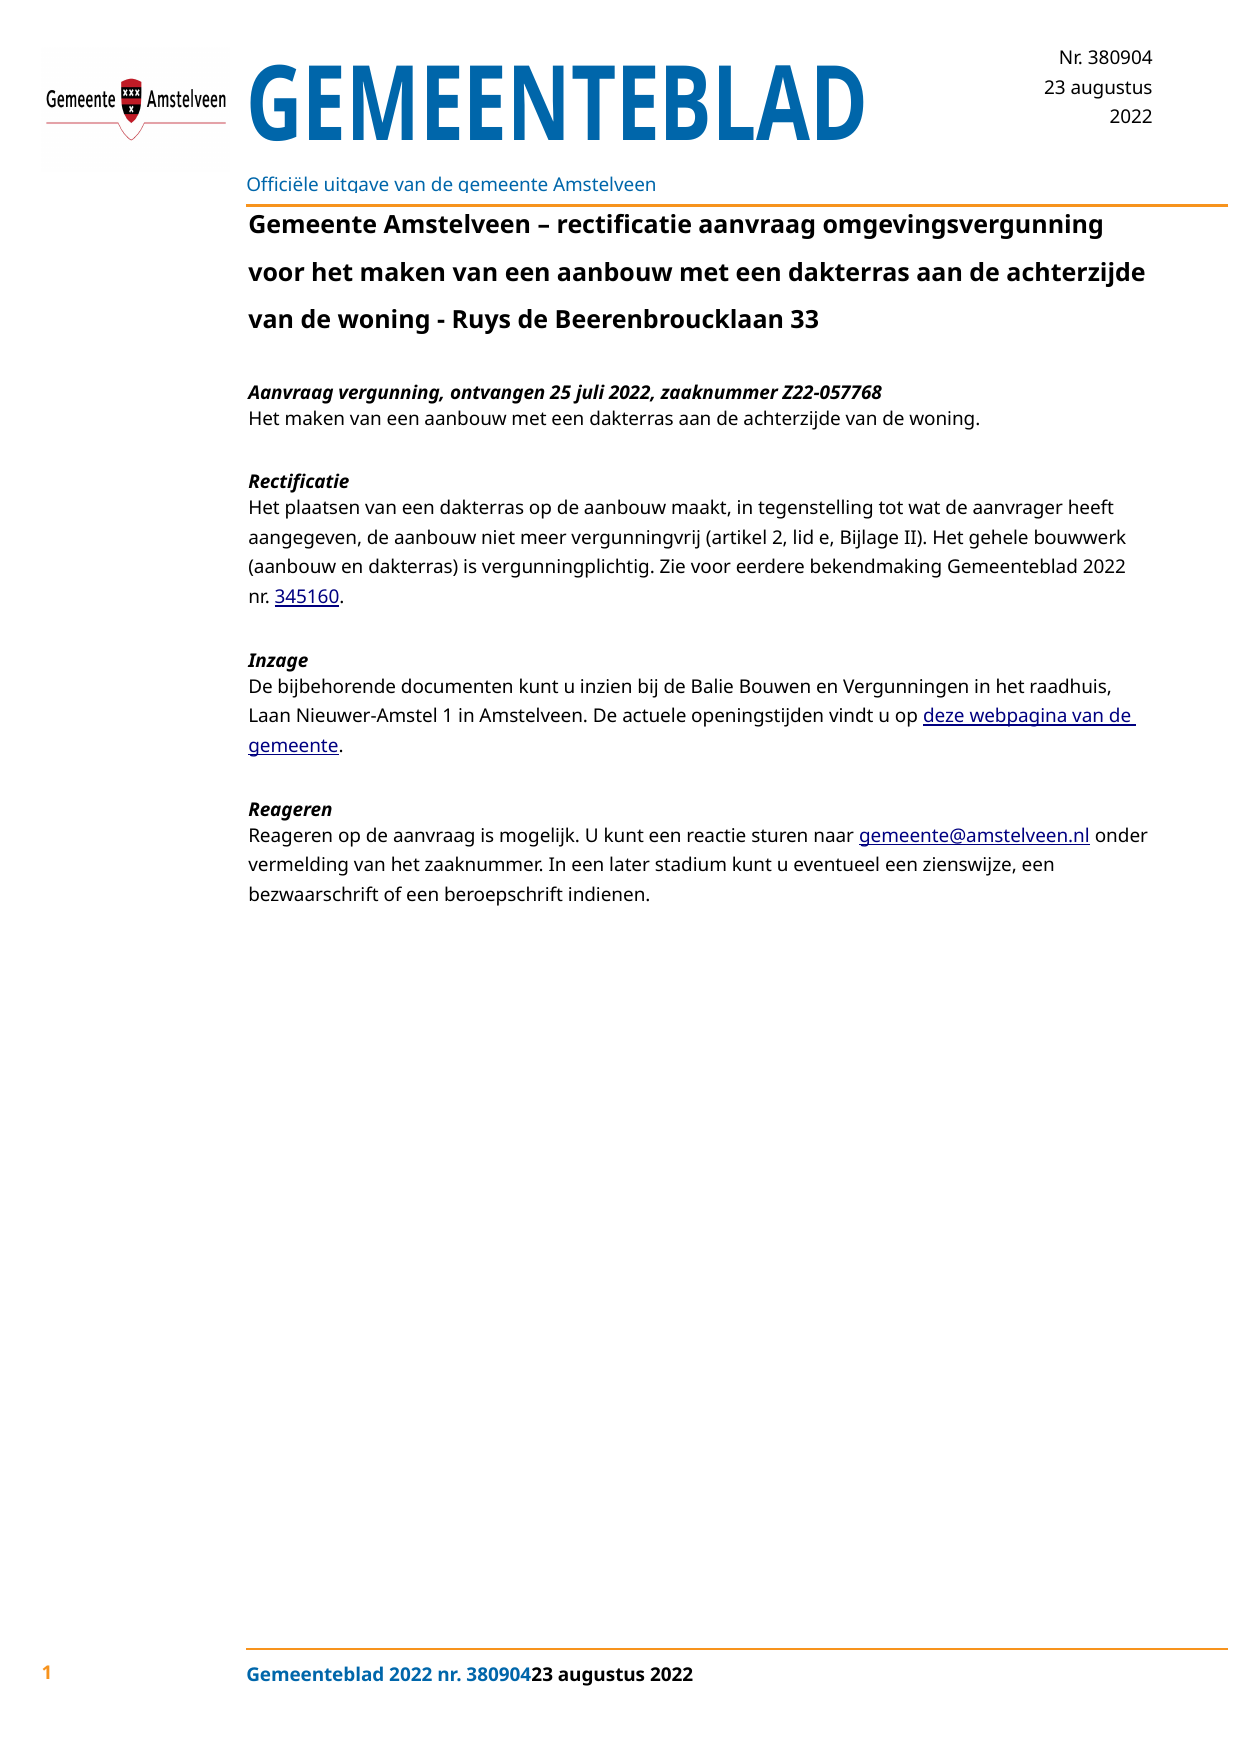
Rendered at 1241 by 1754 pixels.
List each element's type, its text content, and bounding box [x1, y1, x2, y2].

text Gemeente Amstelveen – rectificatie aanvraag omgevingsvergunning voor het maken van een aanbouw met een dakterras aan de achterzijde van de woning - Ruys de Beerenbroucklaan 33 [248, 207, 1152, 336]
text Reageren op de aanvraag is mogelijk. U kunt een reactie sturen naar gemeente@amstelveen.nl onder vermelding van het zaaknummer. In een later stadium kunt u eventueel een zienswijze, een bezwaarschrift of een beroepschrift indienen. [248, 822, 1152, 907]
text Aanvraag vergunning, ontvangen 25 juli 2022, zaaknummer Z22-057768 [248, 379, 1152, 405]
text Het maken van een aanbouw met een dakterras aan de achterzijde van de woning. [248, 405, 1152, 431]
text Inzage [248, 647, 1152, 673]
text Het plaatsen van een dakterras op de aanbouw maakt, in tegenstelling tot wat de aanvrager heeft aangegeven, de aanbouw niet meer vergunningvrij (artikel 2, lid e, Bijlage II). Het gehele bouwwerk (aanbouw en dakterras) is vergunningplichtig. Zie voor eerdere bekendmaking Gemeenteblad 2022 nr. 345160. [248, 494, 1152, 609]
text Rectificatie [248, 469, 1152, 494]
picture [41, 47, 231, 172]
text Reageren [248, 796, 1152, 822]
text De bijbehorende documenten kunt u inzien bij de Balie Bouwen en Vergunningen in het raadhuis, Laan Nieuwer-Amstel 1 in Amstelveen. De actuele openingstijden vindt u op deze webpagina van de gemeente. [248, 673, 1152, 758]
